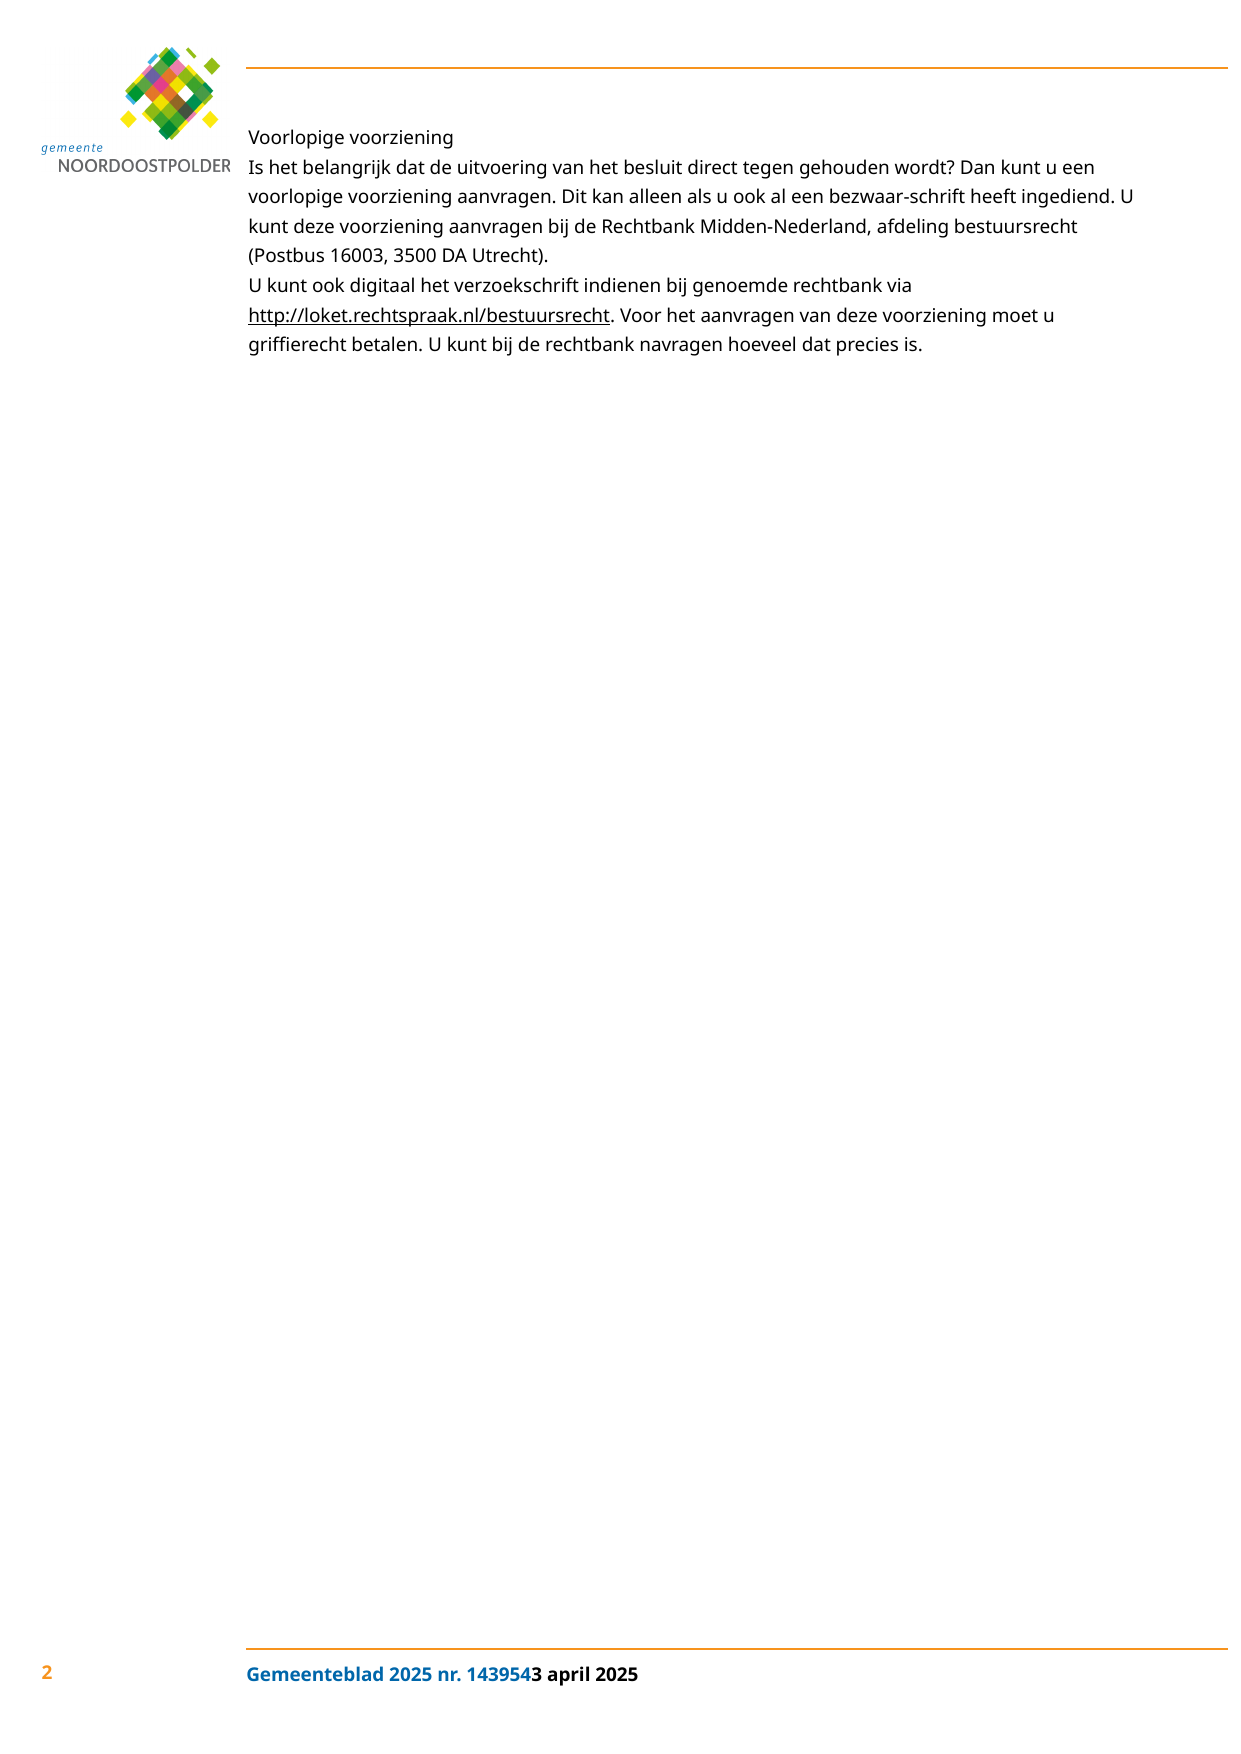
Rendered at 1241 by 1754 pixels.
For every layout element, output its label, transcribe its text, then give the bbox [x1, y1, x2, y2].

text U kunt ook digitaal het verzoekschrift indienen bij genoemde rechtbank via http://loket.rechtspraak.nl/bestuursrecht. Voor het aanvragen van deze voorziening moet u griffierecht betalen. U kunt bij de rechtbank navragen hoeveel dat precies is. [248, 272, 1152, 357]
picture [41, 47, 231, 172]
text Is het belangrijk dat de uitvoering van het besluit direct tegen gehouden wordt? Dan kunt u een voorlopige voorziening aanvragen. Dit kan alleen als u ook al een bezwaar-schrift heeft ingediend. U kunt deze voorziening aanvragen bij de Rechtbank Midden-Nederland, afdeling bestuursrecht (Postbus 16003, 3500 DA Utrecht). [248, 154, 1152, 268]
text Voorlopige voorziening [248, 124, 1152, 150]
